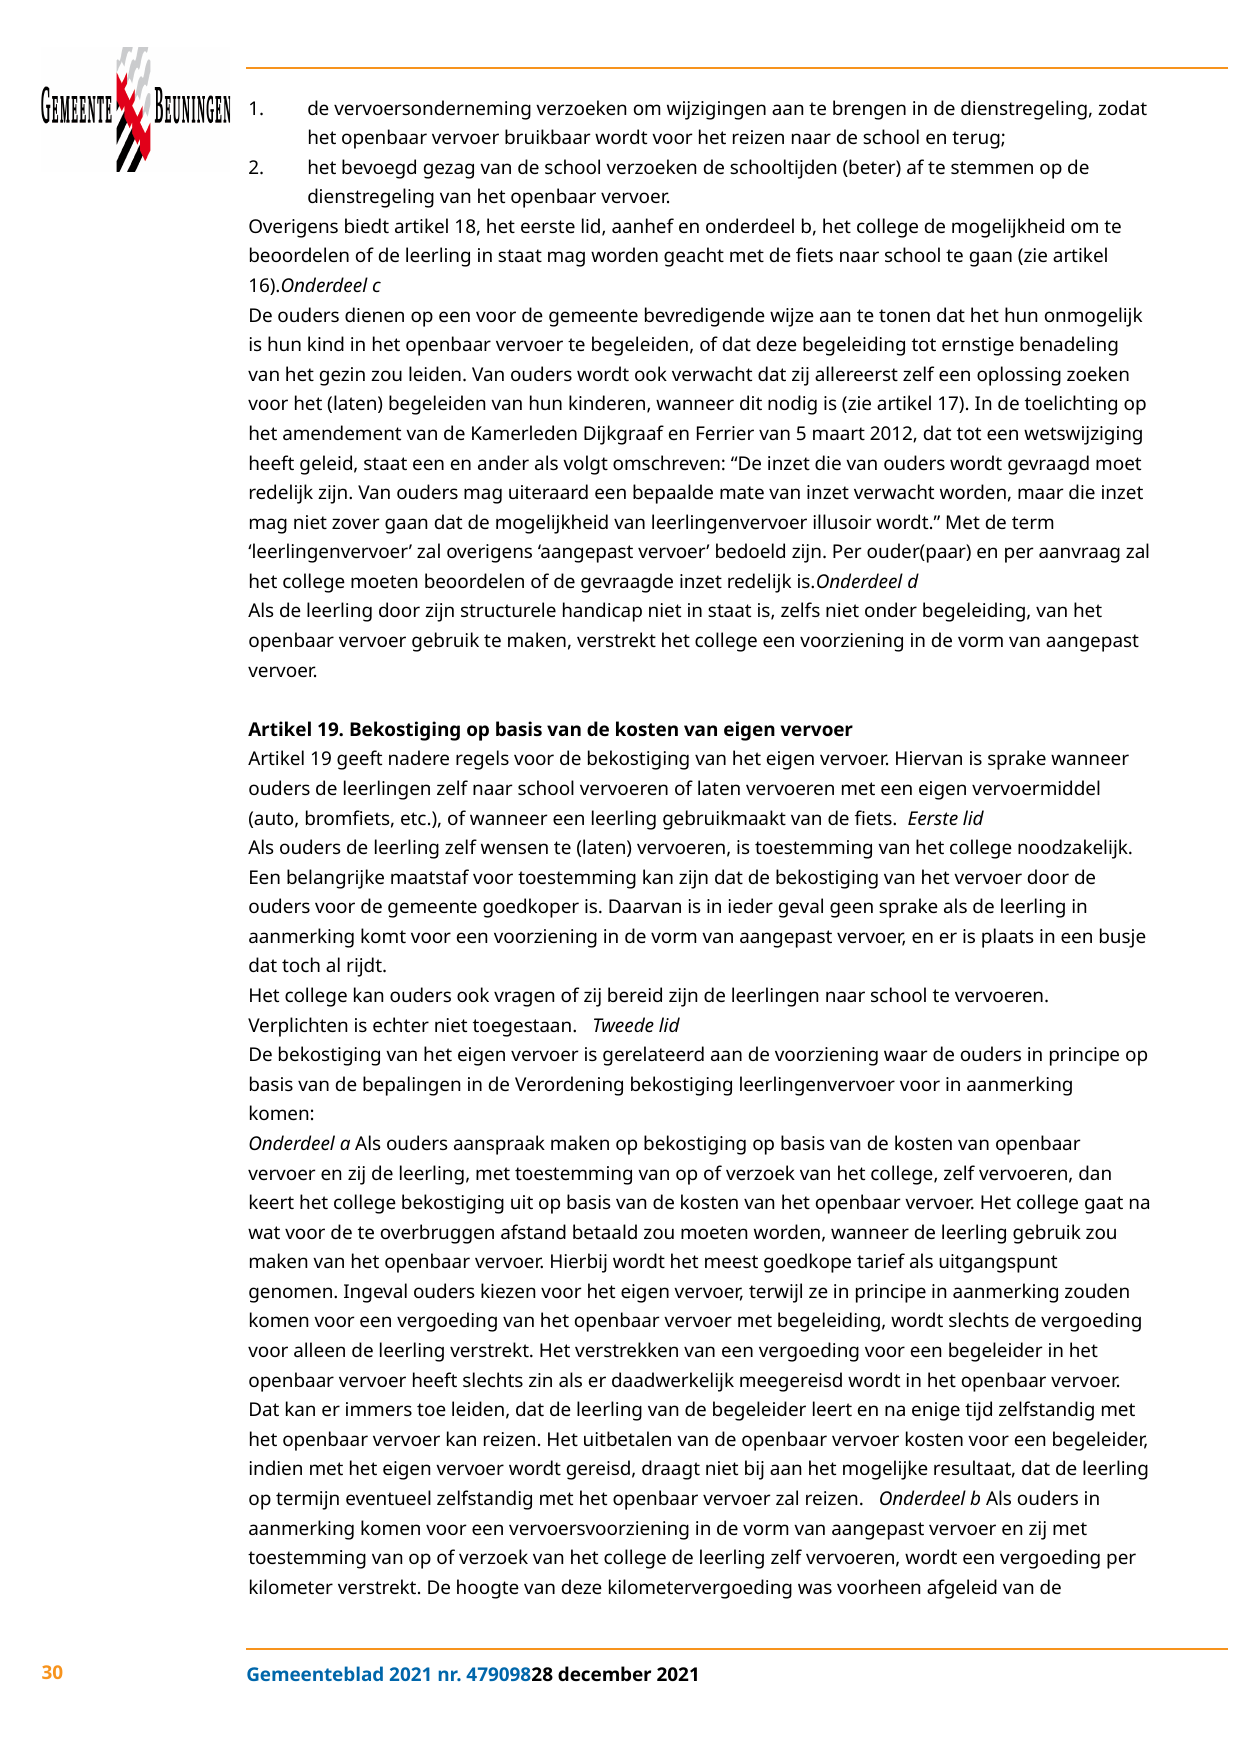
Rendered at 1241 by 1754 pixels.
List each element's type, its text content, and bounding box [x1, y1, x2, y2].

list de vervoersonderneming verzoeken om wijzigingen aan te brengen in de dienstregeling, zodat het openbaar vervoer bruikbaar wordt voor het reizen naar de school en terug; [248, 95, 1152, 150]
picture [41, 47, 231, 172]
text Het college kan ouders ook vragen of zij bereid zijn de leerlingen naar school te vervoeren. Verplichten is echter niet toegestaan. Tweede lid [248, 982, 1152, 1038]
text De ouders dienen op een voor de gemeente bevredigende wijze aan te tonen dat het hun onmogelijk is hun kind in het openbaar vervoer te begeleiden, of dat deze begeleiding tot ernstige benadeling van het gezin zou leiden. Van ouders wordt ook verwacht dat zij allereerst zelf een oplossing zoeken voor het (laten) begeleiden van hun kinderen, wanneer dit nodig is (zie artikel 17). In de toelichting op het amendement van de Kamerleden Dijkgraaf en Ferrier van 5 maart 2012, dat tot een wetswijziging heeft geleid, staat een en ander als volgt omschreven: “De inzet die van ouders wordt gevraagd moet redelijk zijn. Van ouders mag uiteraard een bepaalde mate van inzet verwacht worden, maar die inzet mag niet zover gaan dat de mogelijkheid van leerlingenvervoer illusoir wordt.” Met de term ‘leerlingenvervoer’ zal overigens ‘aangepast vervoer’ bedoeld zijn. Per ouder(paar) en per aanvraag zal het college moeten beoordelen of de gevraagde inzet redelijk is.Onderdeel d [248, 302, 1152, 594]
text Artikel 19. Bekostiging op basis van de kosten van eigen vervoer [248, 716, 1152, 742]
text Als ouders de leerling zelf wensen te (laten) vervoeren, is toestemming van het college noodzakelijk. Een belangrijke maatstaf voor toestemming kan zijn dat de bekostiging van het vervoer door de ouders voor de gemeente goedkoper is. Daarvan is in ieder geval geen sprake als de leerling in aanmerking komt voor een voorziening in de vorm van aangepast vervoer, en er is plaats in een busje dat toch al rijdt. [248, 834, 1152, 978]
text Artikel 19 geeft nadere regels voor de bekostiging van het eigen vervoer. Hiervan is sprake wanneer ouders de leerlingen zelf naar school vervoeren of laten vervoeren met een eigen vervoermiddel (auto, bromfiets, etc.), of wanneer een leerling gebruikmaakt van de fiets. Eerste lid [248, 746, 1152, 831]
text De bekostiging van het eigen vervoer is gerelateerd aan de voorziening waar de ouders in principe op basis van de bepalingen in de Verordening bekostiging leerlingenvervoer voor in aanmerking komen: [248, 1041, 1152, 1126]
text Overigens biedt artikel 18, het eerste lid, aanhef en onderdeel b, het college de mogelijkheid om te beoordelen of de leerling in staat mag worden geacht met de fiets naar school te gaan (zie artikel 16).Onderdeel c [248, 213, 1152, 298]
text Onderdeel a Als ouders aanspraak maken op bekostiging op basis van de kosten van openbaar vervoer en zij de leerling, met toestemming van op of verzoek van het college, zelf vervoeren, dan keert het college bekostiging uit op basis van de kosten van het openbaar vervoer. Het college gaat na wat voor de te overbruggen afstand betaald zou moeten worden, wanneer de leerling gebruik zou maken van het openbaar vervoer. Hierbij wordt het meest goedkope tarief als uitgangspunt genomen. Ingeval ouders kiezen voor het eigen vervoer, terwijl ze in principe in aanmerking zouden komen voor een vergoeding van het openbaar vervoer met begeleiding, wordt slechts de vergoeding voor alleen de leerling verstrekt. Het verstrekken van een vergoeding voor een begeleider in het openbaar vervoer heeft slechts zin als er daadwerkelijk meegereisd wordt in het openbaar vervoer. Dat kan er immers toe leiden, dat de leerling van de begeleider leert en na enige tijd zelfstandig met het openbaar vervoer kan reizen. Het uitbetalen van de openbaar vervoer kosten voor een begeleider, indien met het eigen vervoer wordt gereisd, draagt niet bij aan het mogelijke resultaat, dat de leerling op termijn eventueel zelfstandig met het openbaar vervoer zal reizen. Onderdeel b Als ouders in aanmerking komen voor een vervoersvoorziening in de vorm van aangepast vervoer en zij met toestemming van op of verzoek van het college de leerling zelf vervoeren, wordt een vergoeding per kilometer verstrekt. De hoogte van deze kilometervergoeding was voorheen afgeleid van de [248, 1130, 1152, 1600]
list het bevoegd gezag van de school verzoeken de schooltijden (beter) af te stemmen op de dienstregeling van het openbaar vervoer. [248, 154, 1152, 209]
text Als de leerling door zijn structurele handicap niet in staat is, zelfs niet onder begeleiding, van het openbaar vervoer gebruik te maken, verstrekt het college een voorziening in de vorm van aangepast vervoer. [248, 598, 1152, 683]
